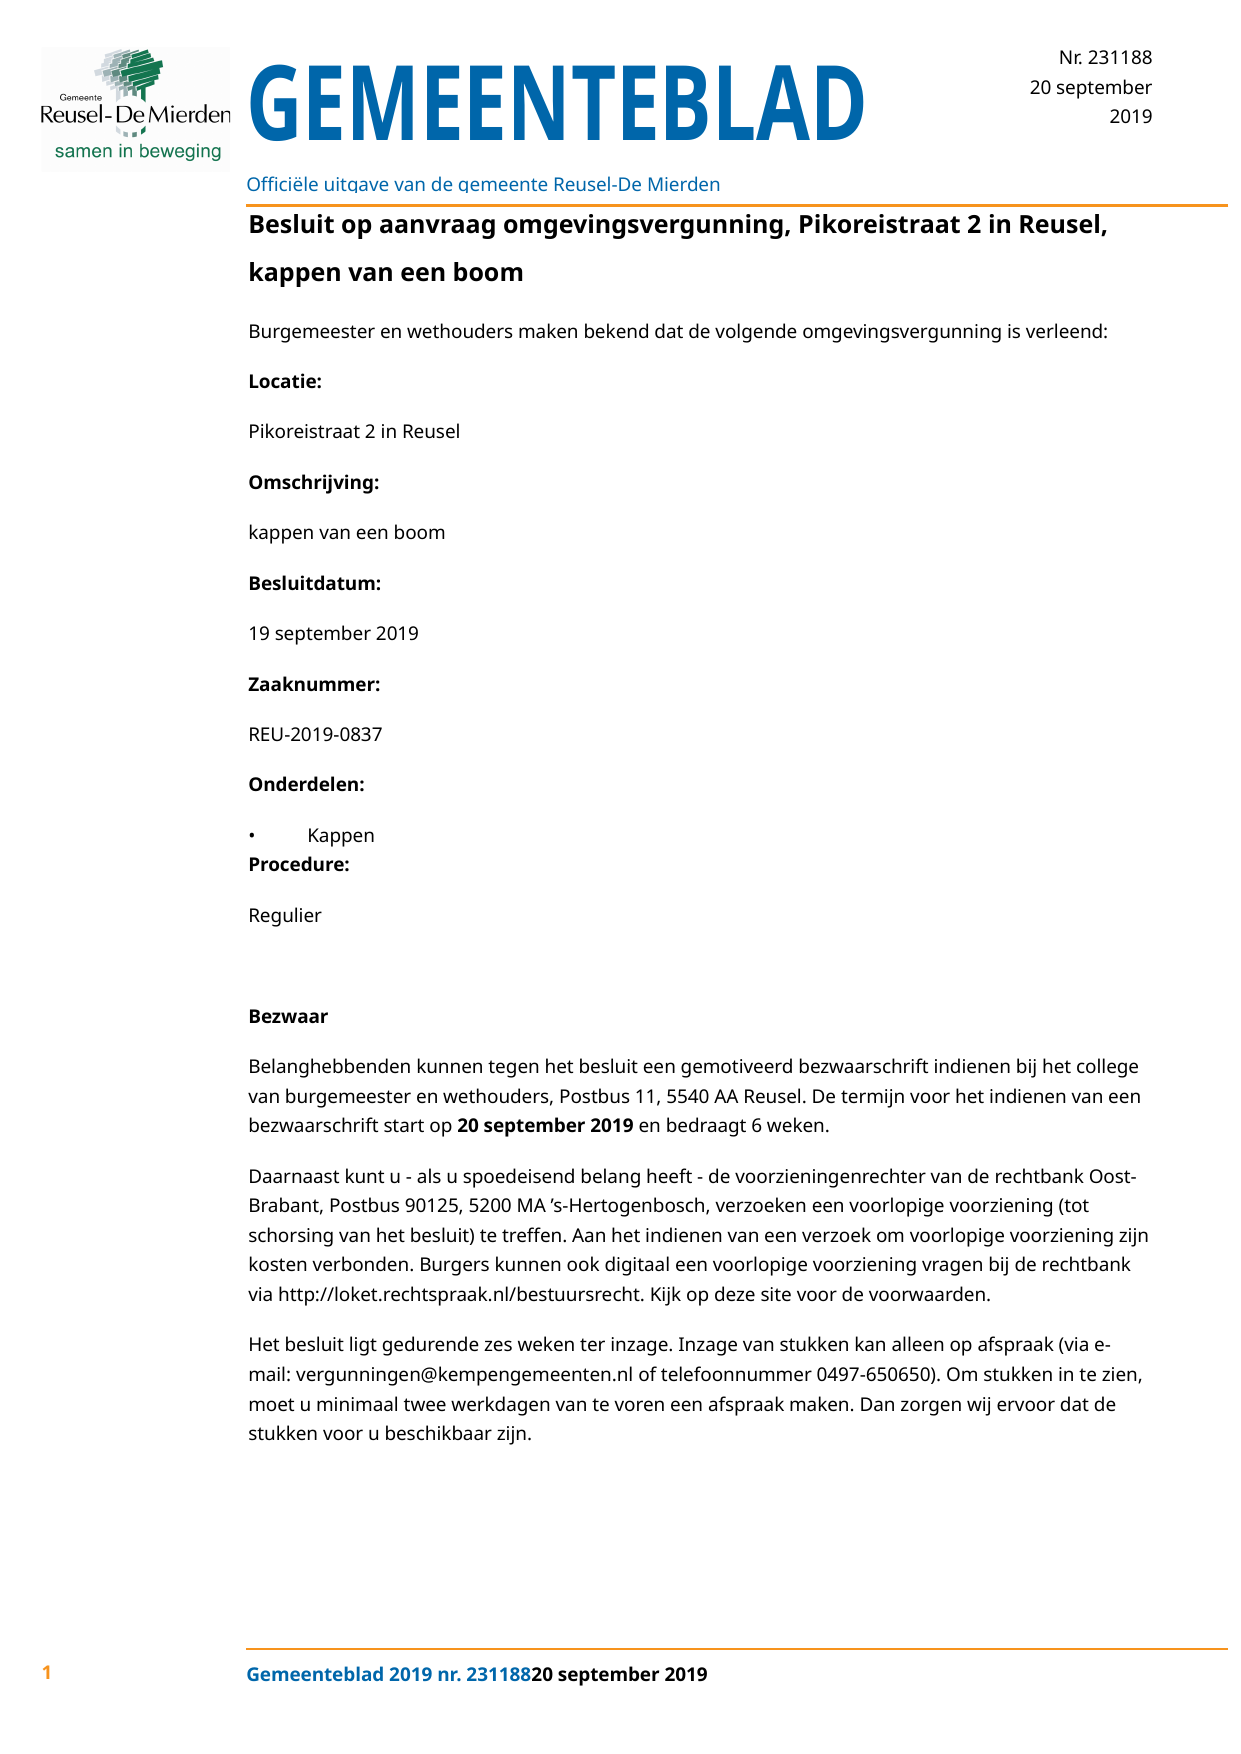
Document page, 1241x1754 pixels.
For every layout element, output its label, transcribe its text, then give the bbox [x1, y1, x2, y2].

picture [41, 47, 231, 172]
text 19 september 2019 [248, 620, 1152, 646]
text Bezwaar [248, 1003, 1152, 1029]
text REU-2019-0837 [248, 721, 1152, 747]
text Procedure: [248, 852, 1152, 877]
text Locatie: [248, 368, 1152, 394]
text Burgemeester en wethouders maken bekend dat de volgende omgevingsvergunning is verleend: [248, 318, 1152, 344]
text Omschrijving: [248, 469, 1152, 495]
text Het besluit ligt gedurende zes weken ter inzage. Inzage van stukken kan alleen op afspraak (via e-mail: vergunningen@kempengemeenten.nl of telefoonnummer 0497-650650). Om stukken in te zien, moet u minimaal twee werkdagen van te voren een afspraak maken. Dan zorgen wij ervoor dat de stukken voor u beschikbaar zijn. [248, 1332, 1152, 1446]
text Onderdelen: [248, 772, 1152, 797]
text Belanghebbenden kunnen tegen het besluit een gemotiveerd bezwaarschrift indienen bij het college van burgemeester en wethouders, Postbus 11, 5540 AA Reusel. De termijn voor het indienen van een bezwaarschrift start op 20 september 2019 en bedraagt 6 weken. [248, 1053, 1152, 1138]
text Pikoreistraat 2 in Reusel [248, 419, 1152, 444]
text Besluit op aanvraag omgevingsvergunning, Pikoreistraat 2 in Reusel, kappen van een boom [248, 207, 1152, 288]
text Regulier [248, 902, 1152, 928]
text Zaaknummer: [248, 671, 1152, 697]
text Besluitdatum: [248, 570, 1152, 596]
text kappen van een boom [248, 519, 1152, 545]
list Kappen [248, 822, 1152, 848]
text Daarnaast kunt u - als u spoedeisend belang heeft - de voorzieningenrechter van de rechtbank Oost-Brabant, Postbus 90125, 5200 MA ’s-Hertogenbosch, verzoeken een voorlopige voorziening (tot schorsing van het besluit) te treffen. Aan het indienen van een verzoek om voorlopige voorziening zijn kosten verbonden. Burgers kunnen ook digitaal een voorlopige voorziening vragen bij de rechtbank via http://loket.rechtspraak.nl/bestuursrecht. Kijk op deze site voor de voorwaarden. [248, 1163, 1152, 1307]
